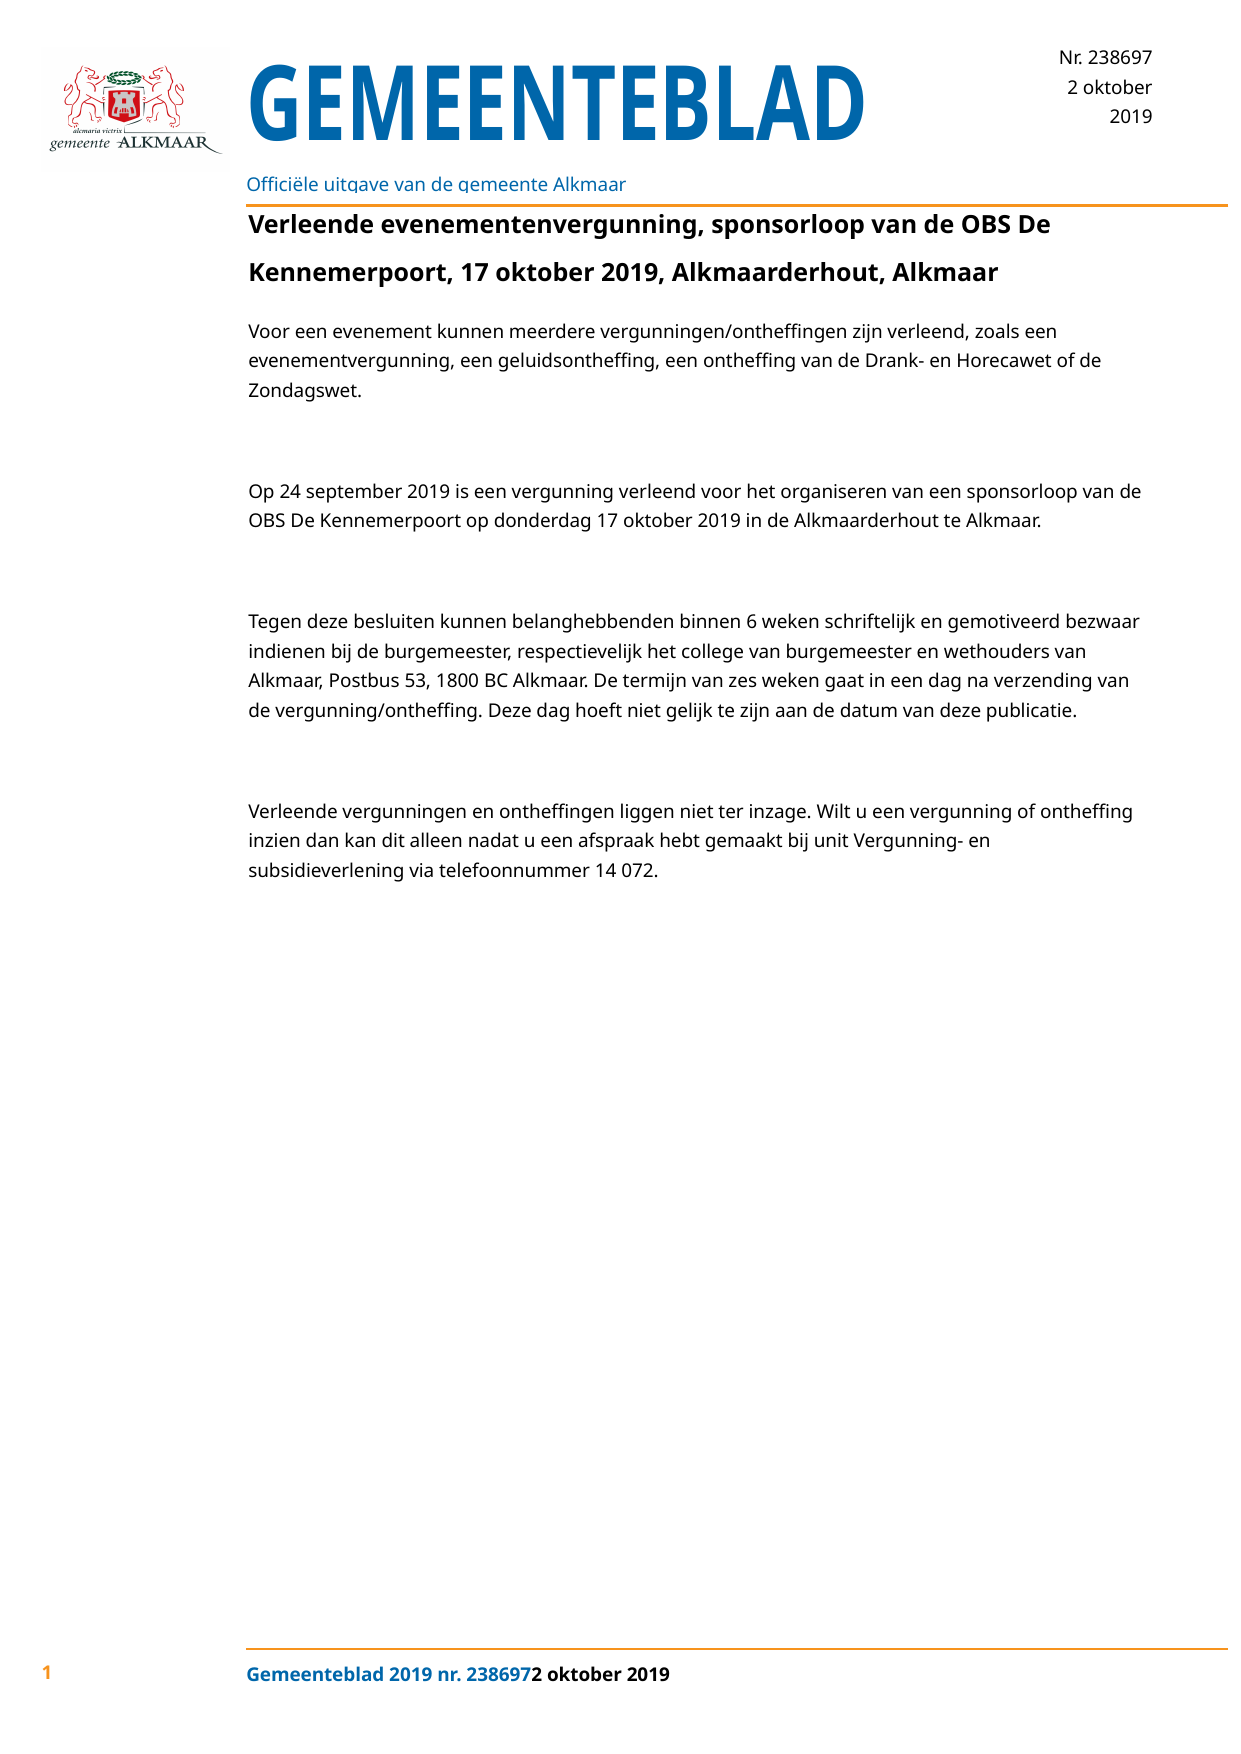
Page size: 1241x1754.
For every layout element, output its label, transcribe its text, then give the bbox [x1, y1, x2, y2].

text Verleende evenementenvergunning, sponsorloop van de OBS De Kennemerpoort, 17 oktober 2019, Alkmaarderhout, Alkmaar [248, 207, 1152, 288]
text Voor een evenement kunnen meerdere vergunningen/ontheffingen zijn verleend, zoals een evenementvergunning, een geluidsontheffing, een ontheffing van de Drank- en Horecawet of de Zondagswet. [248, 318, 1152, 403]
text Op 24 september 2019 is een vergunning verleend voor het organiseren van een sponsorloop van de OBS De Kennemerpoort op donderdag 17 oktober 2019 in de Alkmaarderhout te Alkmaar. [248, 478, 1152, 533]
picture [41, 47, 231, 172]
text Tegen deze besluiten kunnen belanghebbenden binnen 6 weken schriftelijk en gemotiveerd bezwaar indienen bij de burgemeester, respectievelijk het college van burgemeester en wethouders van Alkmaar, Postbus 53, 1800 BC Alkmaar. De termijn van zes weken gaat in een dag na verzending van de vergunning/ontheffing. Deze dag hoeft niet gelijk te zijn aan de datum van deze publicatie. [248, 608, 1152, 723]
text Verleende vergunningen en ontheffingen liggen niet ter inzage. Wilt u een vergunning of ontheffing inzien dan kan dit alleen nadat u een afspraak hebt gemaakt bij unit Vergunning- en subsidieverlening via telefoonnummer 14 072. [248, 798, 1152, 883]
